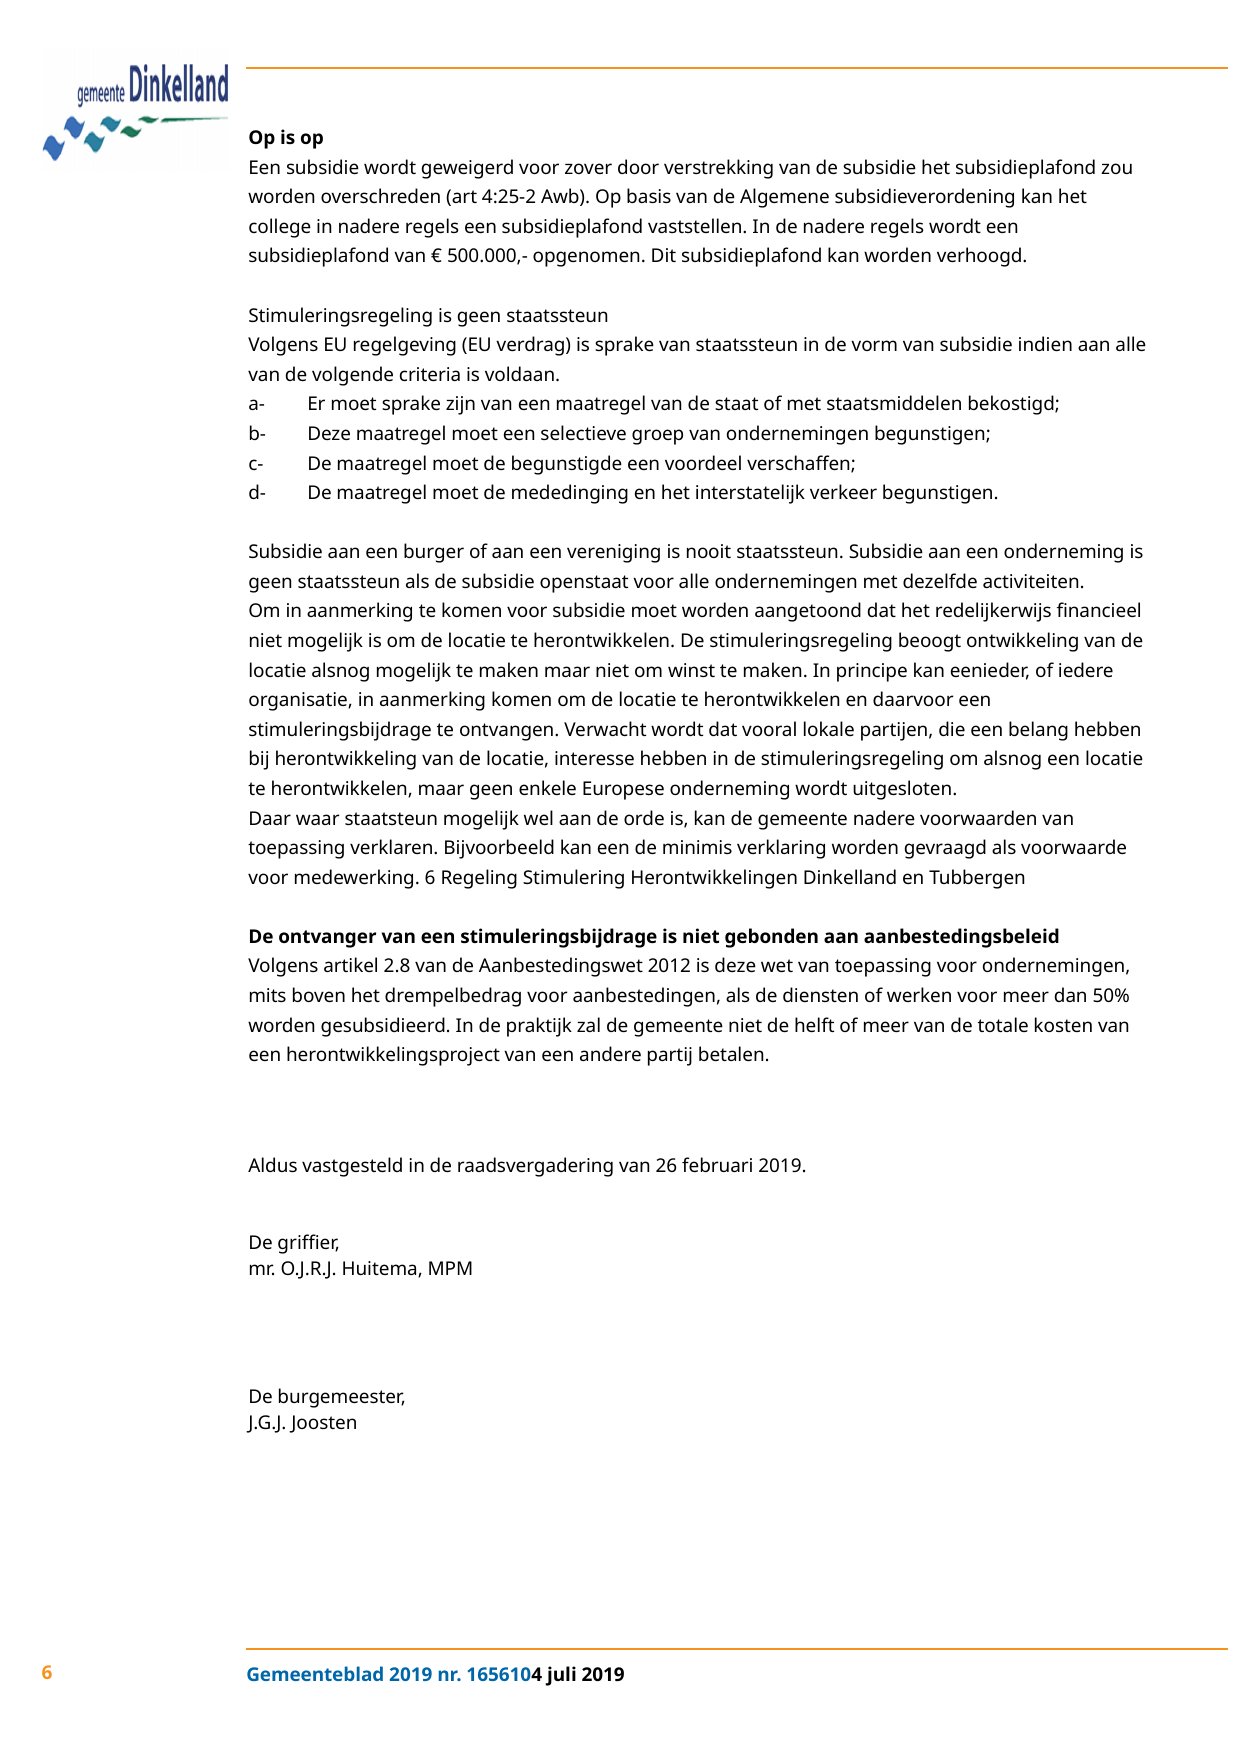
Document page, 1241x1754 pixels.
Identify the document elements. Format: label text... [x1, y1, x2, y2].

text mr. O.J.R.J. Huitema, MPM [248, 1255, 1152, 1281]
text Daar waar staatsteun mogelijk wel aan de orde is, kan de gemeente nadere voorwaarden van toepassing verklaren. Bijvoorbeeld kan een de minimis verklaring worden gevraagd als voorwaarde voor medewerking. 6 Regeling Stimulering Herontwikkelingen Dinkelland en Tubbergen [248, 805, 1152, 890]
text Stimuleringsregeling is geen staatssteun [248, 302, 1152, 328]
text De burgemeester, [248, 1384, 1152, 1409]
text Op is op [248, 124, 1152, 150]
text De ontvanger van een stimuleringsbijdrage is niet gebonden aan aanbestedingsbeleid [248, 923, 1152, 949]
text Een subsidie wordt geweigerd voor zover door verstrekking van de subsidie het subsidieplafond zou worden overschreden (art 4:25-2 Awb). Op basis van de Algemene subsidieverordening kan het college in nadere regels een subsidieplafond vaststellen. In de nadere regels wordt een subsidieplafond van € 500.000,- opgenomen. Dit subsidieplafond kan worden verhoogd. [248, 154, 1152, 268]
picture [41, 47, 231, 172]
text Subsidie aan een burger of aan een vereniging is nooit staatssteun. Subsidie aan een onderneming is geen staatssteun als de subsidie openstaat voor alle ondernemingen met dezelfde activiteiten. [248, 538, 1152, 594]
list Deze maatregel moet een selectieve groep van ondernemingen begunstigen; [248, 420, 1152, 446]
text Volgens artikel 2.8 van de Aanbestedingswet 2012 is deze wet van toepassing voor ondernemingen, mits boven het drempelbedrag voor aanbestedingen, als de diensten of werken voor meer dan 50% worden gesubsidieerd. In de praktijk zal de gemeente niet de helft of meer van de totale kosten van een herontwikkelingsproject van een andere partij betalen. [248, 953, 1152, 1067]
text Om in aanmerking te komen voor subsidie moet worden aangetoond dat het redelijkerwijs financieel niet mogelijk is om de locatie te herontwikkelen. De stimuleringsregeling beoogt ontwikkeling van de locatie alsnog mogelijk te maken maar niet om winst te maken. In principe kan eenieder, of iedere organisatie, in aanmerking komen om de locatie te herontwikkelen en daarvoor een stimuleringsbijdrage te ontvangen. Verwacht wordt dat vooral lokale partijen, die een belang hebben bij herontwikkeling van de locatie, interesse hebben in de stimuleringsregeling om alsnog een locatie te herontwikkelen, maar geen enkele Europese onderneming wordt uitgesloten. [248, 598, 1152, 801]
list De maatregel moet de mededinging en het interstatelijk verkeer begunstigen. [248, 479, 1152, 505]
text De griffier, [248, 1229, 1152, 1255]
text J.G.J. Joosten [248, 1409, 1152, 1435]
list De maatregel moet de begunstigde een voordeel verschaffen; [248, 450, 1152, 476]
text Volgens EU regelgeving (EU verdrag) is sprake van staatssteun in de vorm van subsidie indien aan alle van de volgende criteria is voldaan. [248, 331, 1152, 387]
text Aldus vastgesteld in de raadsvergadering van 26 februari 2019. [248, 1152, 1152, 1178]
list Er moet sprake zijn van een maatregel van de staat of met staatsmiddelen bekostigd; [248, 391, 1152, 416]
